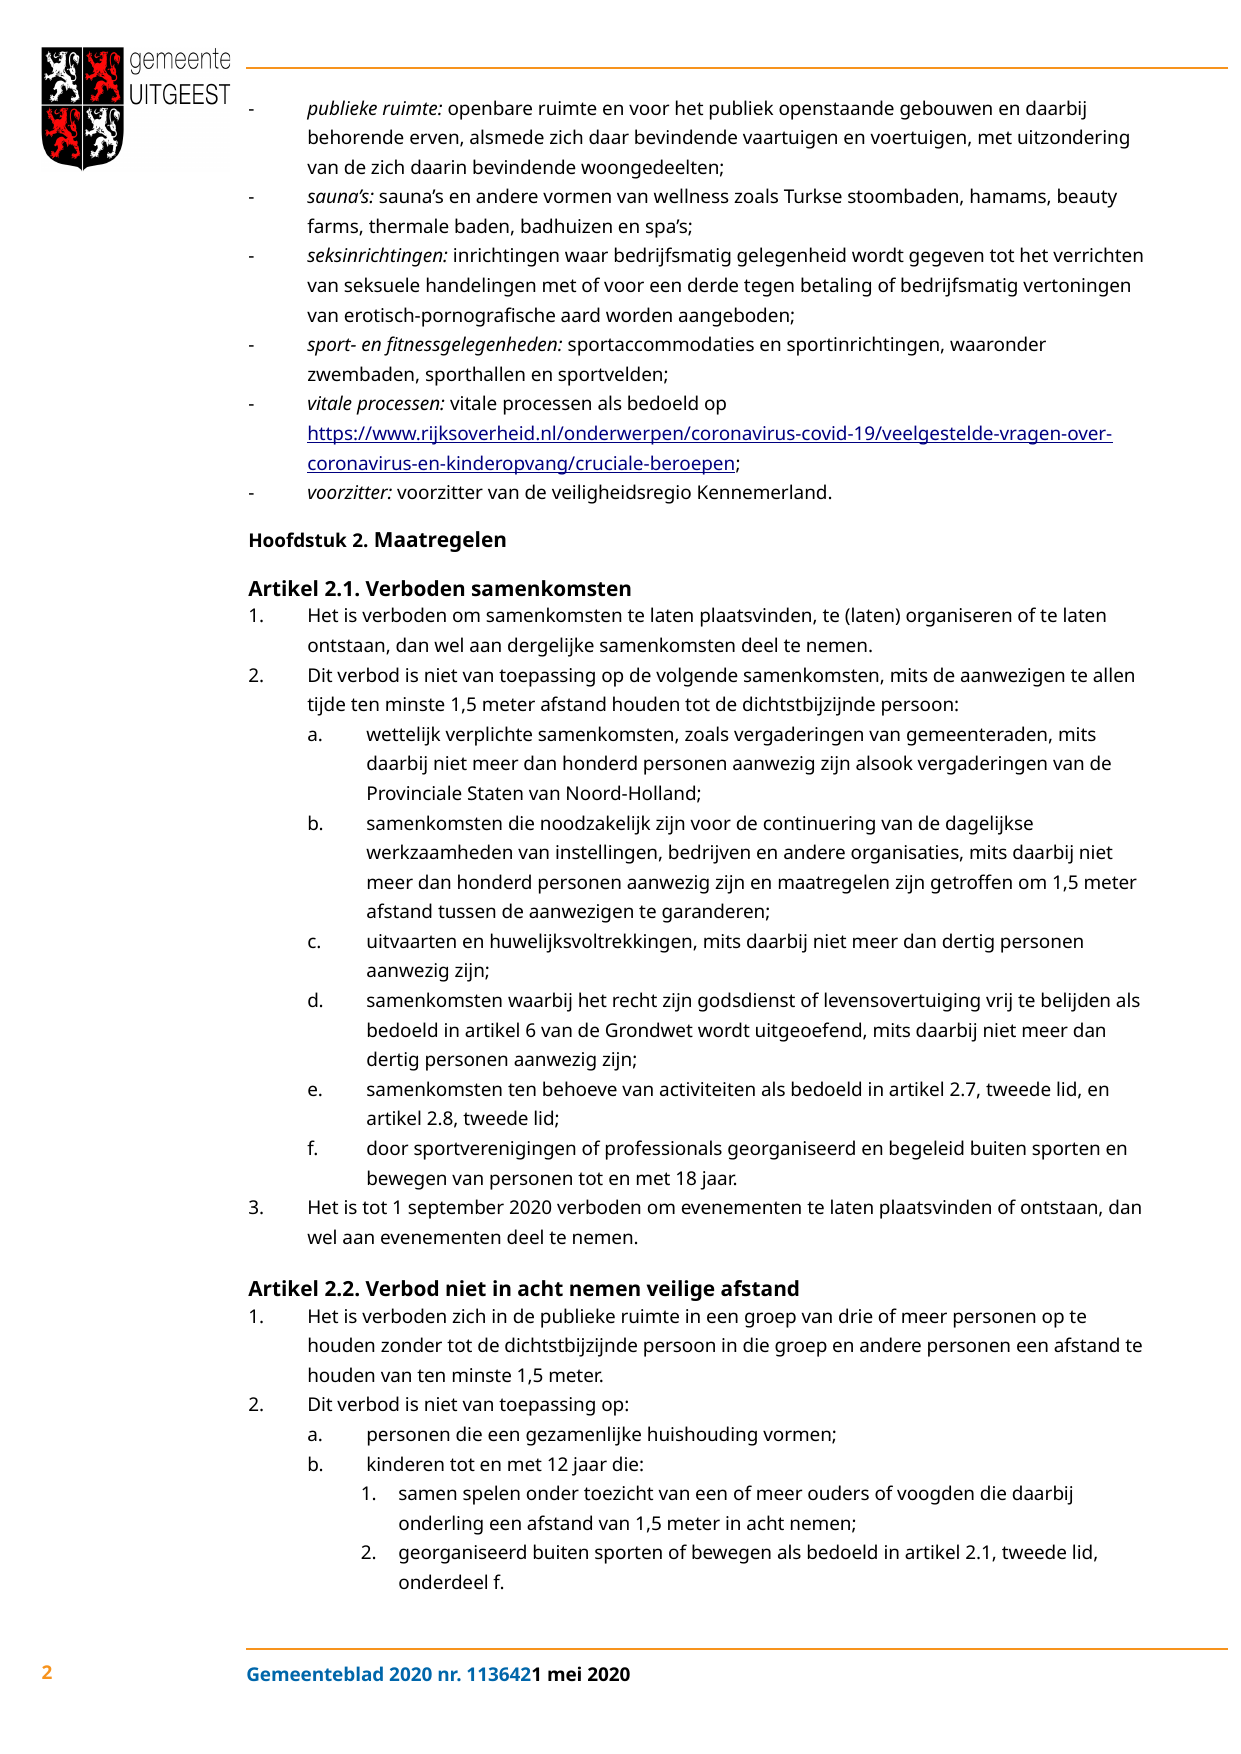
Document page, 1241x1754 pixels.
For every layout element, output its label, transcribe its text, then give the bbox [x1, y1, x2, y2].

list sauna’s: sauna’s en andere vormen van wellness zoals Turkse stoombaden, hamams, beauty farms, thermale baden, badhuizen en spa’s; [248, 183, 1152, 239]
list seksinrichtingen: inrichtingen waar bedrijfsmatig gelegenheid wordt gegeven tot het verrichten van seksuele handelingen met of voor een derde tegen betaling of bedrijfsmatig vertoningen van erotisch-pornografische aard worden aangeboden; [248, 243, 1152, 328]
text Artikel 2.2. Verbod niet in acht nemen veilige afstand [248, 1274, 1152, 1303]
list Dit verbod is niet van toepassing op: [248, 1392, 1152, 1417]
list georganiseerd buiten sporten of bewegen als bedoeld in artikel 2.1, tweede lid, onderdeel f. [361, 1539, 1152, 1595]
list kinderen tot en met 12 jaar die: [307, 1451, 1152, 1476]
text Artikel 2.1. Verboden samenkomsten [248, 574, 1152, 603]
list samenkomsten ten behoeve van activiteiten als bedoeld in artikel 2.7, tweede lid, en artikel 2.8, tweede lid; [307, 1076, 1152, 1131]
list Dit verbod is niet van toepassing op de volgende samenkomsten, mits de aanwezigen te allen tijde ten minste 1,5 meter afstand houden tot de dichtstbijzijnde persoon: [248, 662, 1152, 717]
list samenkomsten die noodzakelijk zijn voor de continuering van de dagelijkse werkzaamheden van instellingen, bedrijven en andere organisaties, mits daarbij niet meer dan honderd personen aanwezig zijn en maatregelen zijn getroffen om 1,5 meter afstand tussen de aanwezigen te garanderen; [307, 810, 1152, 924]
list Het is verboden om samenkomsten te laten plaatsvinden, te (laten) organiseren of te laten ontstaan, dan wel aan dergelijke samenkomsten deel te nemen. [248, 603, 1152, 658]
list door sportverenigingen of professionals georganiseerd en begeleid buiten sporten en bewegen van personen tot en met 18 jaar. [307, 1135, 1152, 1191]
list Het is verboden zich in de publieke ruimte in een groep van drie of meer personen op te houden zonder tot de dichtstbijzijnde persoon in die groep en andere personen een afstand te houden van ten minste 1,5 meter. [248, 1303, 1152, 1388]
list personen die een gezamenlijke huishouding vormen; [307, 1421, 1152, 1447]
list samenkomsten waarbij het recht zijn godsdienst of levensovertuiging vrij te belijden als bedoeld in artikel 6 van de Grondwet wordt uitgeoefend, mits daarbij niet meer dan dertig personen aanwezig zijn; [307, 987, 1152, 1072]
list Het is tot 1 september 2020 verboden om evenementen te laten plaatsvinden of ontstaan, dan wel aan evenementen deel te nemen. [248, 1194, 1152, 1250]
list samen spelen onder toezicht van een of meer ouders of voogden die daarbij onderling een afstand van 1,5 meter in acht nemen; [361, 1480, 1152, 1536]
picture [41, 47, 231, 172]
list vitale processen: vitale processen als bedoeld op https://www.rijksoverheid.nl/onderwerpen/coronavirus-covid-19/veelgestelde-vragen-over-coronavirus-en-kinderopvang/cruciale-beroepen; [248, 391, 1152, 476]
list wettelijk verplichte samenkomsten, zoals vergaderingen van gemeenteraden, mits daarbij niet meer dan honderd personen aanwezig zijn alsook vergaderingen van de Provinciale Staten van Noord-Holland; [307, 721, 1152, 806]
list voorzitter: voorzitter van de veiligheidsregio Kennemerland. [248, 479, 1152, 505]
text Hoofdstuk 2. Maatregelen [248, 525, 1152, 553]
list publieke ruimte: openbare ruimte en voor het publiek openstaande gebouwen en daarbij behorende erven, alsmede zich daar bevindende vaartuigen en voertuigen, met uitzondering van de zich daarin bevindende woongedeelten; [248, 95, 1152, 180]
list sport- en fitnessgelegenheden: sportaccommodaties en sportinrichtingen, waaronder zwembaden, sporthallen en sportvelden; [248, 331, 1152, 387]
list uitvaarten en huwelijksvoltrekkingen, mits daarbij niet meer dan dertig personen aanwezig zijn; [307, 928, 1152, 983]
